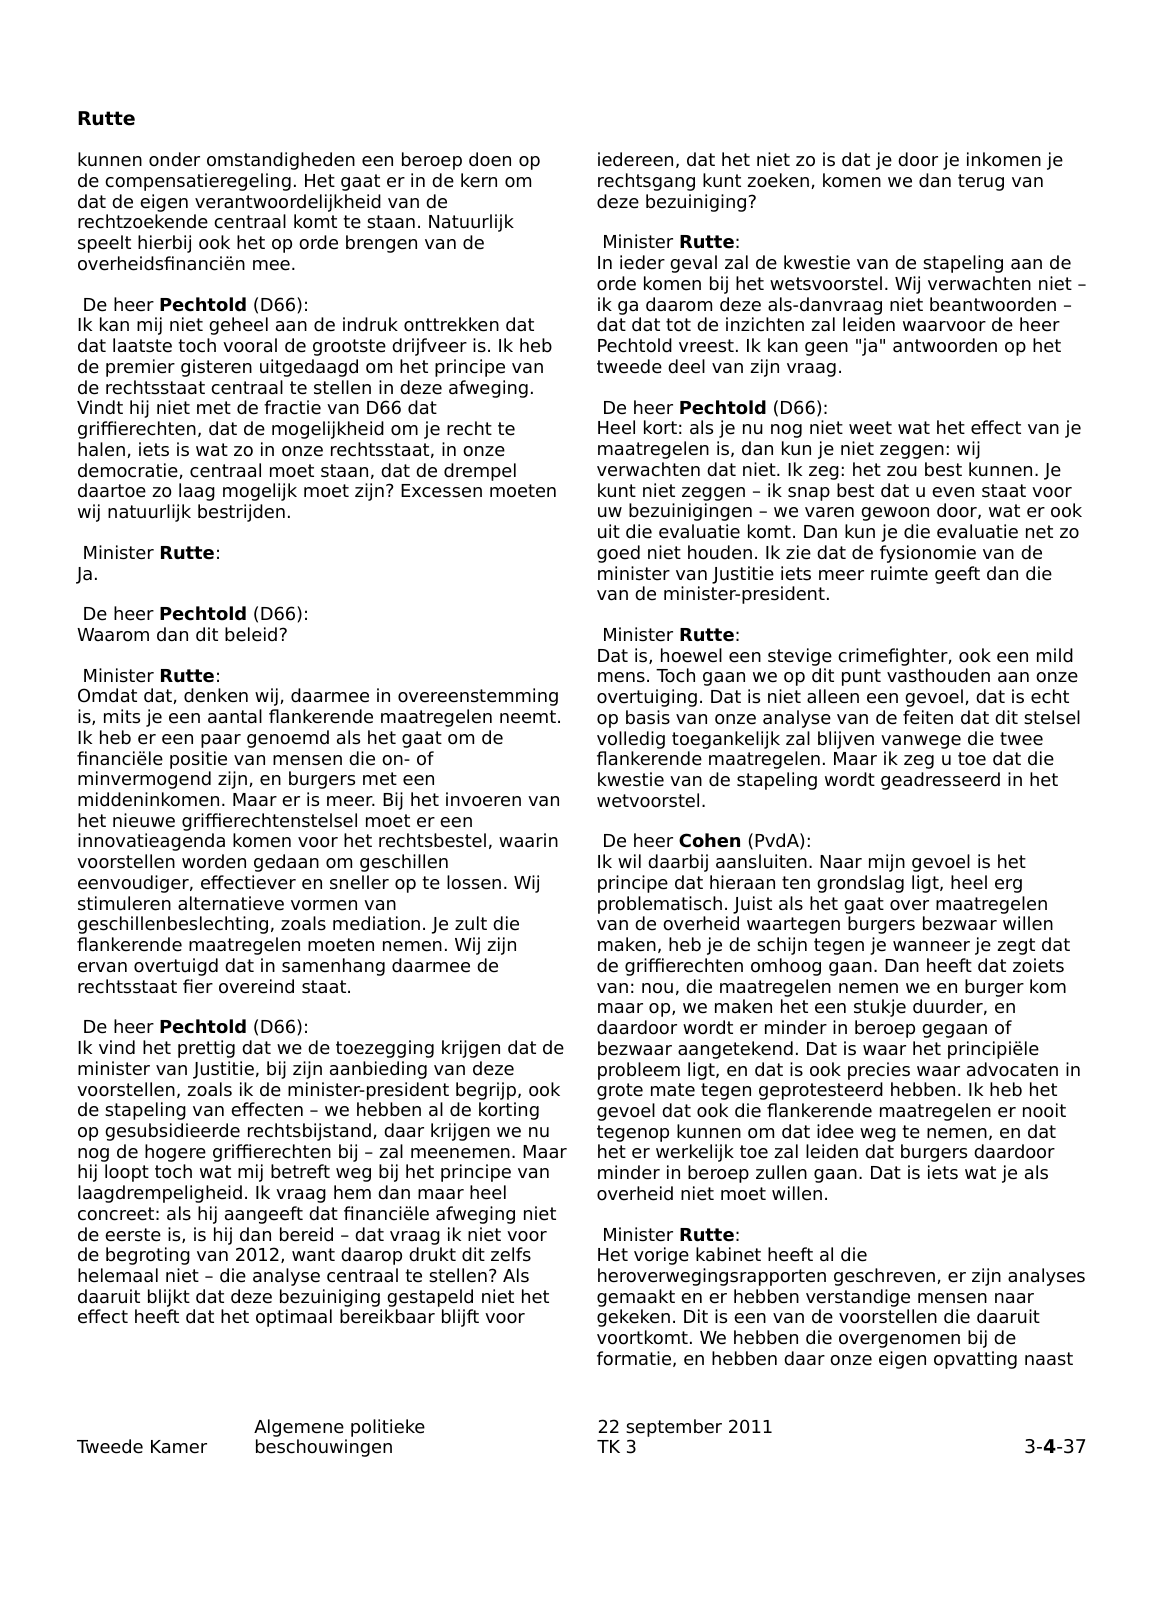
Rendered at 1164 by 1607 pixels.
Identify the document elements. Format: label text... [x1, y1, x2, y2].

text Ik vind het prettig dat we de toezegging krijgen dat de minister van Justitie, bij zijn aanbieding van deze voorstellen, zoals ik de minister-president begrijp, ook de stapeling van effecten – we hebben al de korting op gesubsidieerde rechtsbijstand, daar krijgen we nu nog de hogere griffierechten bij – zal meenemen. Maar hij loopt toch wat mij betreft weg bij het principe van laagdrempeligheid. Ik vraag hem dan maar heel concreet: als hij aangeeft dat financiële afweging niet de eerste is, is hij dan bereid – dat vraag ik niet voor de begroting van 2012, want daarop drukt dit zelfs helemaal niet – die analyse centraal te stellen? Als daaruit blijkt dat deze bezuiniging gestapeld niet het effect heeft dat het optimaal bereikbaar blijft voor [77, 1038, 567, 1328]
text Het vorige kabinet heeft al die heroverwegingsrapporten geschreven, er zijn analyses gemaakt en er hebben verstandige mensen naar gekeken. Dit is een van de voorstellen die daaruit voortkomt. We hebben die overgenomen bij de formatie, en hebben daar onze eigen opvatting naast [596, 1245, 1087, 1369]
text De heer Pechtold (D66): [77, 1017, 567, 1038]
text kunnen onder omstandigheden een beroep doen op de compensatieregeling. Het gaat er in de kern om dat de eigen verantwoordelijkheid van de rechtzoekende centraal komt te staan. Natuurlijk speelt hierbij ook het op orde brengen van de overheidsfinanciën mee. [77, 150, 567, 274]
text Ik wil daarbij aansluiten. Naar mijn gevoel is het principe dat hieraan ten grondslag ligt, heel erg problematisch. Juist als het gaat over maatregelen van de overheid waartegen burgers bezwaar willen maken, heb je de schijn tegen je wanneer je zegt dat de griffierechten omhoog gaan. Dan heeft dat zoiets van: nou, die maatregelen nemen we en burger kom maar op, we maken het een stukje duurder, en daardoor wordt er minder in beroep gegaan of bezwaar aangetekend. Dat is waar het principiële probleem ligt, en dat is ook precies waar advocaten in grote mate tegen geprotesteerd hebben. Ik heb het gevoel dat ook die flankerende maatregelen er nooit tegenop kunnen om dat idee weg te nemen, en dat het er werkelijk toe zal leiden dat burgers daardoor minder in beroep zullen gaan. Dat is iets wat je als overheid niet moet willen. [596, 852, 1087, 1204]
text In ieder geval zal de kwestie van de stapeling aan de orde komen bij het wetsvoorstel. Wij verwachten niet – ik ga daarom deze als-danvraag niet beantwoorden – dat dat tot de inzichten zal leiden waarvoor de heer Pechtold vreest. Ik kan geen "ja" antwoorden op het tweede deel van zijn vraag. [596, 253, 1087, 377]
text De heer Pechtold (D66): [77, 294, 567, 315]
text Minister Rutte: [77, 543, 567, 563]
text Minister Rutte: [596, 232, 1087, 253]
text Minister Rutte: [77, 666, 567, 686]
text iedereen, dat het niet zo is dat je door je inkomen je rechtsgang kunt zoeken, komen we dan terug van deze bezuiniging? [596, 150, 1087, 212]
text De heer Pechtold (D66): [77, 604, 567, 625]
text Waarom dan dit beleid? [77, 625, 567, 646]
text De heer Pechtold (D66): [596, 397, 1087, 418]
text Minister Rutte: [596, 625, 1087, 646]
text De heer Cohen (PvdA): [596, 831, 1087, 852]
text Ik kan mij niet geheel aan de indruk onttrekken dat dat laatste toch vooral de grootste drijfveer is. Ik heb de premier gisteren uitgedaagd om het principe van de rechtsstaat centraal te stellen in deze afweging. Vindt hij niet met de fractie van D66 dat griffierechten, dat de mogelijkheid om je recht te halen, iets is wat zo in onze rechtsstaat, in onze democratie, centraal moet staan, dat de drempel daartoe zo laag mogelijk moet zijn? Excessen moeten wij natuurlijk bestrijden. [77, 315, 567, 523]
text Omdat dat, denken wij, daarmee in overeenstemming is, mits je een aantal flankerende maatregelen neemt. Ik heb er een paar genoemd als het gaat om de financiële positie van mensen die on- of minvermogend zijn, en burgers met een middeninkomen. Maar er is meer. Bij het invoeren van het nieuwe griffierechtenstelsel moet er een innovatieagenda komen voor het rechtsbestel, waarin voorstellen worden gedaan om geschillen eenvoudiger, effectiever en sneller op te lossen. Wij stimuleren alternatieve vormen van geschillenbeslechting, zoals mediation. Je zult die flankerende maatregelen moeten nemen. Wij zijn ervan overtuigd dat in samenhang daarmee de rechtsstaat fier overeind staat. [77, 686, 567, 997]
text Dat is, hoewel een stevige crimefighter, ook een mild mens. Toch gaan we op dit punt vasthouden aan onze overtuiging. Dat is niet alleen een gevoel, dat is echt op basis van onze analyse van de feiten dat dit stelsel volledig toegankelijk zal blijven vanwege die twee flankerende maatregelen. Maar ik zeg u toe dat die kwestie van de stapeling wordt geadresseerd in het wetvoorstel. [596, 646, 1087, 811]
text Heel kort: als je nu nog niet weet wat het effect van je maatregelen is, dan kun je niet zeggen: wij verwachten dat niet. Ik zeg: het zou best kunnen. Je kunt niet zeggen – ik snap best dat u even staat voor uw bezuinigingen – we varen gewoon door, wat er ook uit die evaluatie komt. Dan kun je die evaluatie net zo goed niet houden. Ik zie dat de fysionomie van de minister van Justitie iets meer ruimte geeft dan die van de minister-president. [596, 418, 1087, 605]
text Minister Rutte: [596, 1224, 1087, 1245]
text Ja. [77, 563, 567, 584]
